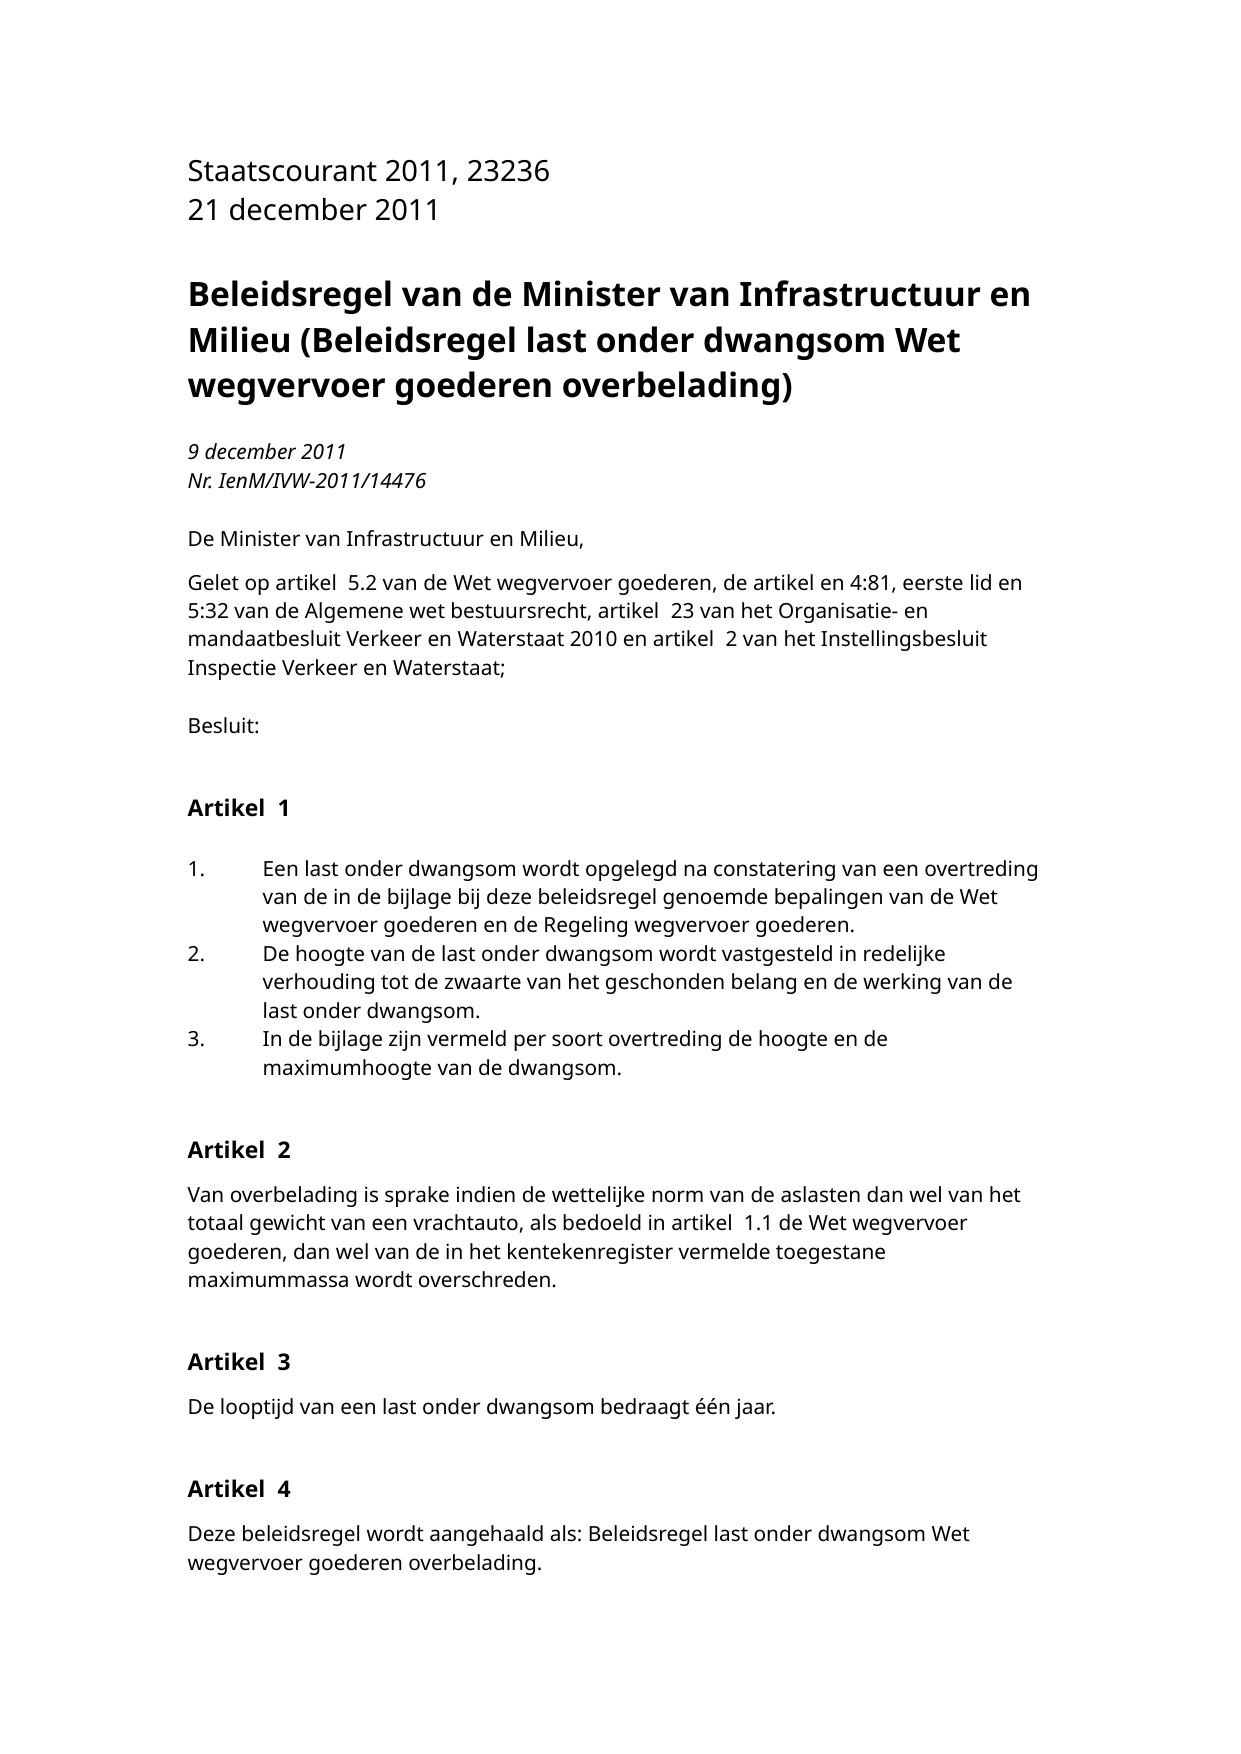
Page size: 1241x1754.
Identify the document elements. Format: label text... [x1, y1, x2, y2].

list De hoogte van de last onder dwangsom wordt vastgesteld in redelijke verhouding tot de zwaarte van het geschonden belang en de werking van de last onder dwangsom. [187, 939, 1053, 1024]
text Gelet op artikel 5.2 van de Wet wegvervoer goederen, de artikel en 4:81, eerste lid en 5:32 van de Algemene wet bestuursrecht, artikel 23 van het Organisatie- en mandaatbesluit Verkeer en Waterstaat 2010 en artikel 2 van het Instellingsbesluit Inspectie Verkeer en Waterstaat; [187, 568, 1053, 681]
subtitle Beleidsregel van de Minister van Infrastructuur en Milieu (Beleidsregel last onder dwangsom Wet wegvervoer goederen overbelading) [187, 271, 1053, 407]
list Een last onder dwangsom wordt opgelegd na constatering van een overtreding van de in de bijlage bij deze beleidsregel genoemde bepalingen van de Wet wegvervoer goederen en de Regeling wegvervoer goederen. [187, 854, 1053, 939]
text De Minister van Infrastructuur en Milieu, [187, 524, 1053, 553]
text Van overbelading is sprake indien de wettelijke norm van de aslasten dan wel van het totaal gewicht van een vrachtauto, als bedoeld in artikel 1.1 de Wet wegvervoer goederen, dan wel van de in het kentekenregister vermelde toegestane maximummassa wordt overschreden. [187, 1180, 1053, 1294]
list In de bijlage zijn vermeld per soort overtreding de hoogte en de maximumhoogte van de dwangsom. [187, 1024, 1053, 1081]
text Staatscourant 2011, 23236 [187, 150, 1053, 190]
subtitle Artikel 2 [187, 1134, 1053, 1165]
text De looptijd van een last onder dwangsom bedraagt één jaar. [187, 1392, 1053, 1421]
text Deze beleidsregel wordt aangehaald als: Beleidsregel last onder dwangsom Wet wegvervoer goederen overbelading. [187, 1519, 1053, 1576]
text 21 december 2011 [187, 190, 1053, 229]
text Besluit: [187, 711, 1053, 740]
subtitle Artikel 1 [187, 792, 1053, 824]
text 9 december 2011 [187, 437, 1053, 466]
text Nr. IenM/IVW-2011/14476 [187, 466, 1053, 494]
subtitle Artikel 3 [187, 1346, 1053, 1377]
subtitle Artikel 4 [187, 1473, 1053, 1504]
